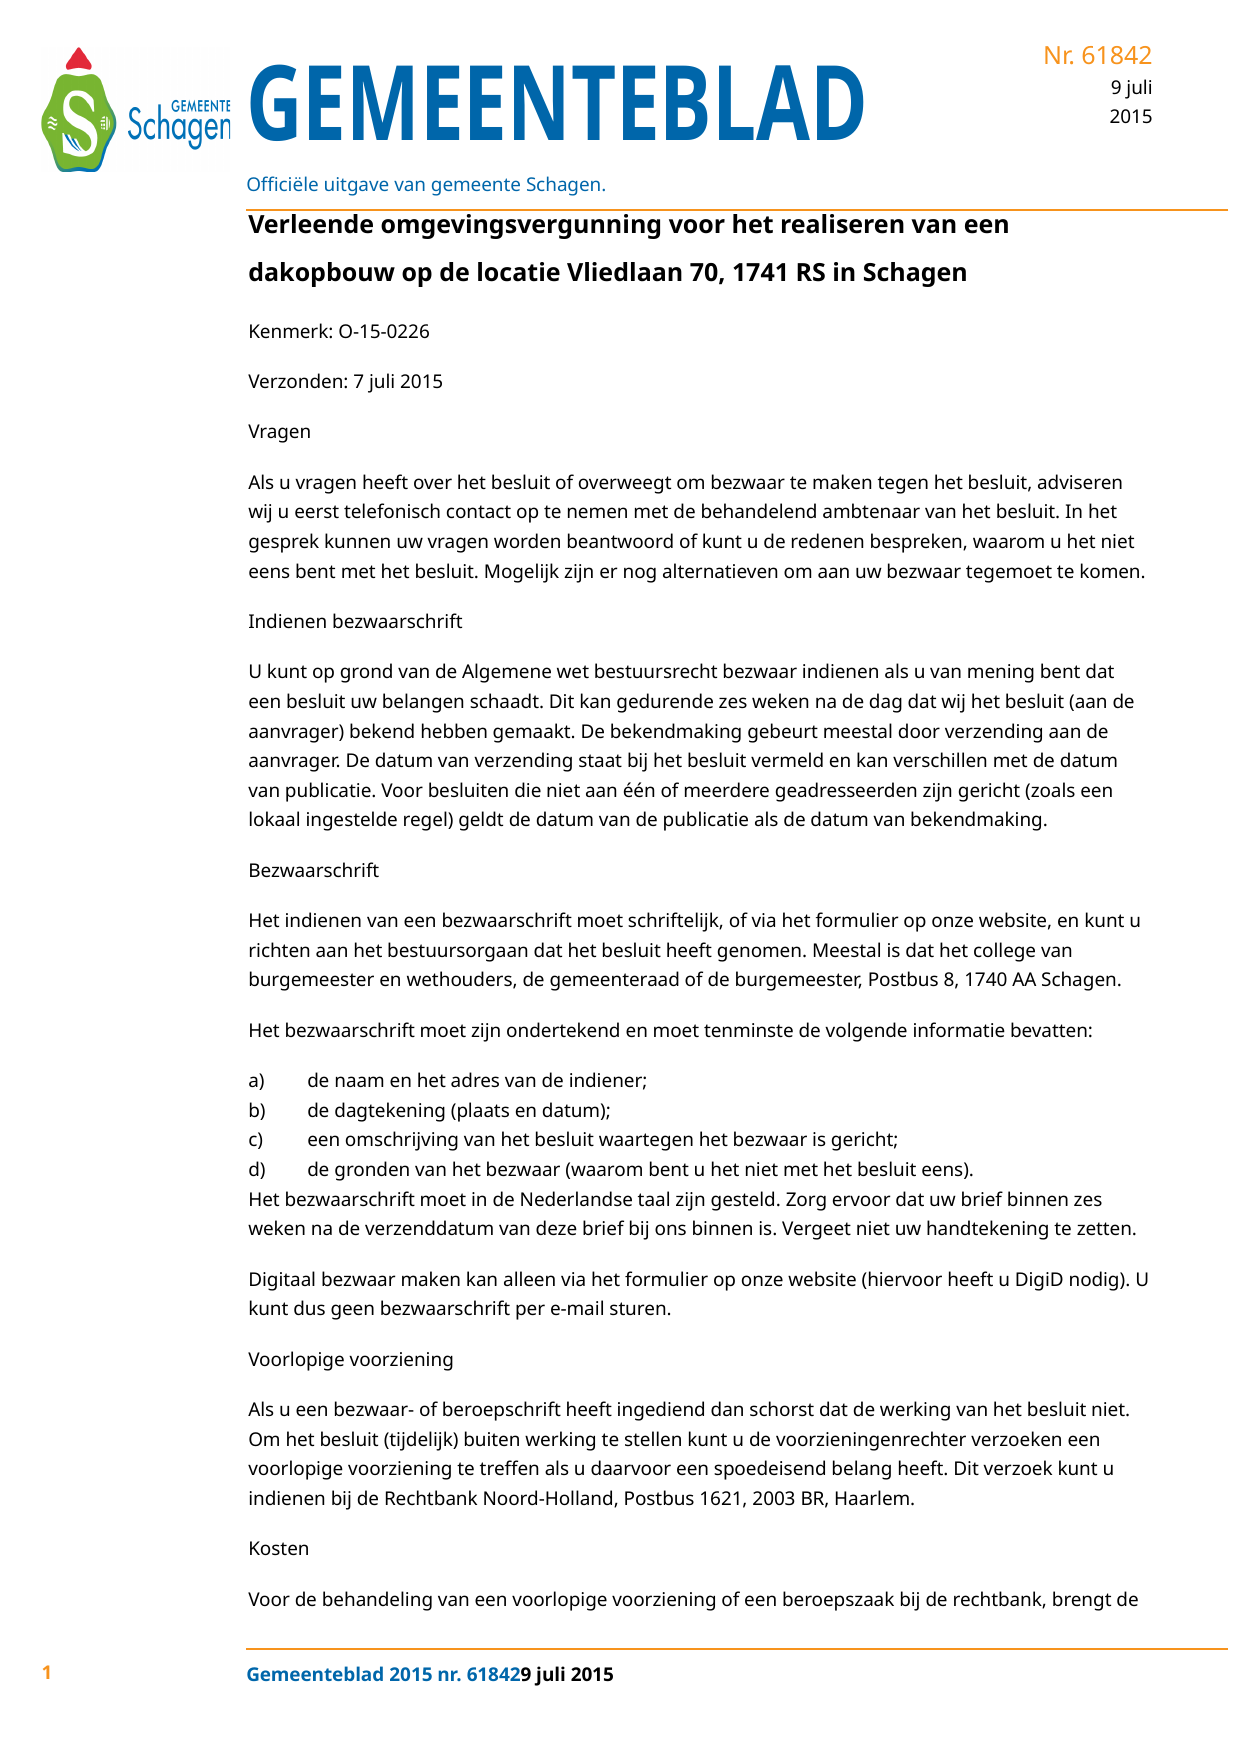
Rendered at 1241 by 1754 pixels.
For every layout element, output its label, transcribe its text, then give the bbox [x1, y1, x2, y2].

text U kunt op grond van de Algemene wet bestuursrecht bezwaar indienen als u van mening bent dat een besluit uw belangen schaadt. Dit kan gedurende zes weken na de dag dat wij het besluit (aan de aanvrager) bekend hebben gemaakt. De bekendmaking gebeurt meestal door verzending aan de aanvrager. De datum van verzending staat bij het besluit vermeld en kan verschillen met de datum van publicatie. Voor besluiten die niet aan één of meerdere geadresseerden zijn gericht (zoals een lokaal ingestelde regel) geldt de datum van de publicatie als de datum van bekendmaking. [248, 659, 1152, 832]
text Verzonden: 7 juli 2015 [248, 368, 1152, 394]
text Indienen bezwaarschrift [248, 608, 1152, 634]
list de gronden van het bezwaar (waarom bent u het niet met het besluit eens). [248, 1156, 1152, 1182]
text Het bezwaarschrift moet in de Nederlandse taal zijn gesteld. Zorg ervoor dat uw brief binnen zes weken na de verzenddatum van deze brief bij ons binnen is. Vergeet niet uw handtekening te zetten. [248, 1186, 1152, 1241]
text Bezwaarschrift [248, 857, 1152, 883]
picture [41, 47, 231, 172]
text Het bezwaarschrift moet zijn ondertekend en moet tenminste de volgende informatie bevatten: [248, 1017, 1152, 1043]
text Als u vragen heeft over het besluit of overweegt om bezwaar te maken tegen het besluit, adviseren wij u eerst telefonisch contact op te nemen met de behandelend ambtenaar van het besluit. In het gesprek kunnen uw vragen worden beantwoord of kunt u de redenen bespreken, waarom u het niet eens bent met het besluit. Mogelijk zijn er nog alternatieven om aan uw bezwaar tegemoet te komen. [248, 469, 1152, 584]
list de naam en het adres van de indiener; [248, 1067, 1152, 1093]
text Voor de behandeling van een voorlopige voorziening of een beroepszaak bij de rechtbank, brengt de [248, 1586, 1152, 1612]
text Verleende omgevingsvergunning voor het realiseren van een dakopbouw op de locatie Vliedlaan 70, 1741 RS in Schagen [248, 211, 1152, 288]
text Als u een bezwaar- of beroepschrift heeft ingediend dan schorst dat de werking van het besluit niet. Om het besluit (tijdelijk) buiten werking te stellen kunt u de voorzieningenrechter verzoeken een voorlopige voorziening te treffen als u daarvoor een spoedeisend belang heeft. Dit verzoek kunt u indienen bij de Rechtbank Noord-Holland, Postbus 1621, 2003 BR, Haarlem. [248, 1396, 1152, 1511]
list een omschrijving van het besluit waartegen het bezwaar is gericht; [248, 1127, 1152, 1152]
text Kosten [248, 1535, 1152, 1561]
text Vragen [248, 419, 1152, 444]
list de dagtekening (plaats en datum); [248, 1097, 1152, 1123]
text Kenmerk: O-15-0226 [248, 318, 1152, 344]
text Voorlopige voorziening [248, 1346, 1152, 1372]
text Het indienen van een bezwaarschrift moet schriftelijk, of via het formulier op onze website, en kunt u richten aan het bestuursorgaan dat het besluit heeft genomen. Meestal is dat het college van burgemeester en wethouders, de gemeenteraad of de burgemeester, Postbus 8, 1740 AA Schagen. [248, 907, 1152, 992]
text Digitaal bezwaar maken kan alleen via het formulier op onze website (hiervoor heeft u DigiD nodig). U kunt dus geen bezwaarschrift per e-mail sturen. [248, 1266, 1152, 1321]
